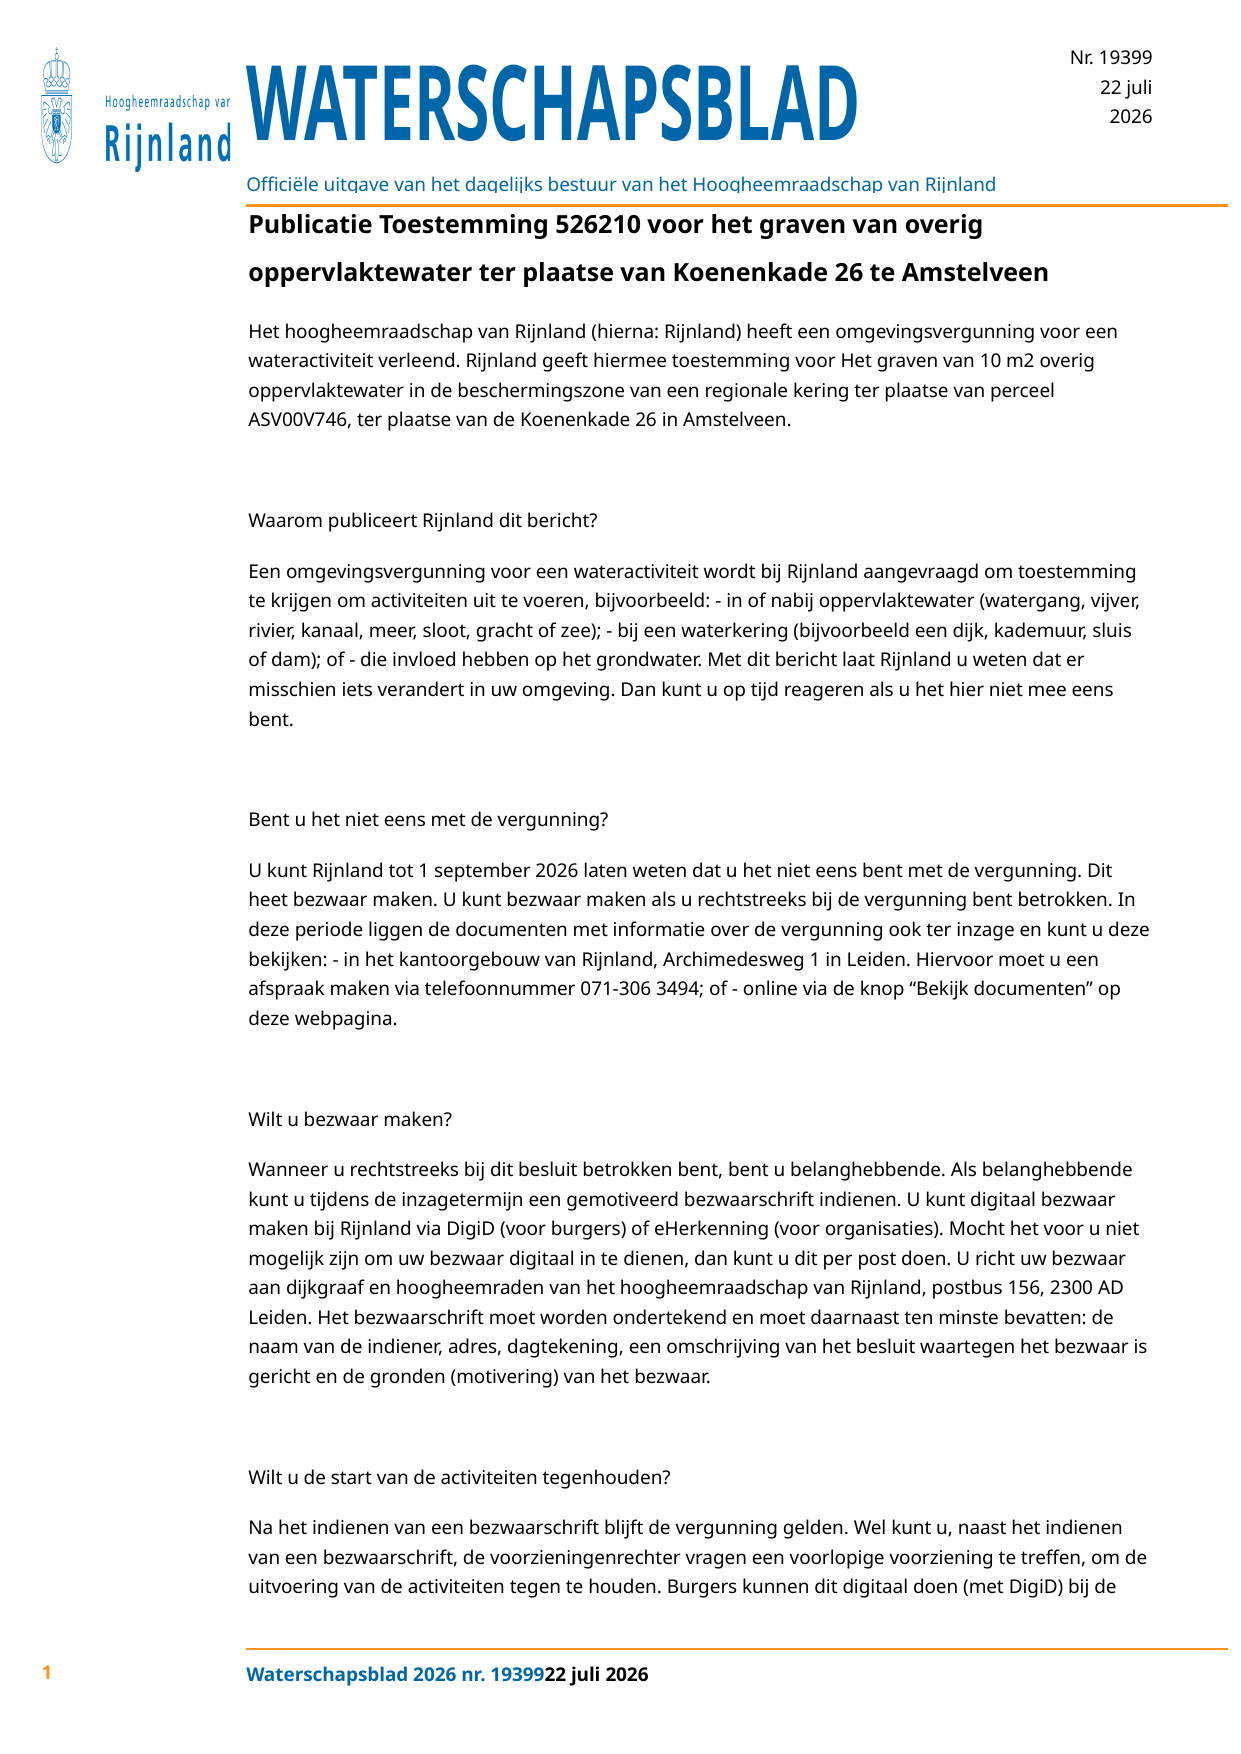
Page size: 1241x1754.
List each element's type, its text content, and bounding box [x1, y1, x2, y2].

text Bent u het niet eens met de vergunning? [248, 807, 1152, 832]
text Een omgevingsvergunning voor een wateractiviteit wordt bij Rijnland aangevraagd om toestemming te krijgen om activiteiten uit te voeren, bijvoorbeeld: - in of nabij oppervlaktewater (watergang, vijver, rivier, kanaal, meer, sloot, gracht of zee); - bij een waterkering (bijvoorbeeld een dijk, kademuur, sluis of dam); of - die invloed hebben op het grondwater. Met dit bericht laat Rijnland u weten dat er misschien iets verandert in uw omgeving. Dan kunt u op tijd reageren als u het hier niet mee eens bent. [248, 558, 1152, 732]
text Na het indienen van een bezwaarschrift blijft de vergunning gelden. Wel kunt u, naast het indienen van een bezwaarschrift, de voorzieningenrechter vragen een voorlopige voorziening te treffen, om de uitvoering van de activiteiten tegen te houden. Burgers kunnen dit digitaal doen (met DigiD) bij de [248, 1514, 1152, 1599]
text U kunt Rijnland tot 1 september 2026 laten weten dat u het niet eens bent met de vergunning. Dit heet bezwaar maken. U kunt bezwaar maken als u rechtstreeks bij de vergunning bent betrokken. In deze periode liggen de documenten met informatie over de vergunning ook ter inzage en kunt u deze bekijken: - in het kantoorgebouw van Rijnland, Archimedesweg 1 in Leiden. Hiervoor moet u een afspraak maken via telefoonnummer 071-306 3494; of - online via de knop “Bekijk documenten” op deze webpagina. [248, 857, 1152, 1031]
text Wilt u de start van de activiteiten tegenhouden? [248, 1464, 1152, 1490]
text Wilt u bezwaar maken? [248, 1106, 1152, 1132]
text Publicatie Toestemming 526210 voor het graven van overig oppervlaktewater ter plaatse van Koenenkade 26 te Amstelveen [248, 207, 1152, 288]
text Waarom publiceert Rijnland dit bericht? [248, 507, 1152, 533]
picture [41, 47, 231, 172]
text Wanneer u rechtstreeks bij dit besluit betrokken bent, bent u belanghebbende. Als belanghebbende kunt u tijdens de inzagetermijn een gemotiveerd bezwaarschrift indienen. U kunt digitaal bezwaar maken bij Rijnland via DigiD (voor burgers) of eHerkenning (voor organisaties). Mocht het voor u niet mogelijk zijn om uw bezwaar digitaal in te dienen, dan kunt u dit per post doen. U richt uw bezwaar aan dijkgraaf en hoogheemraden van het hoogheemraadschap van Rijnland, postbus 156, 2300 AD Leiden. Het bezwaarschrift moet worden ondertekend en moet daarnaast ten minste bevatten: de naam van de indiener, adres, dagtekening, een omschrijving van het besluit waartegen het bezwaar is gericht en de gronden (motivering) van het bezwaar. [248, 1156, 1152, 1389]
text Het hoogheemraadschap van Rijnland (hierna: Rijnland) heeft een omgevingsvergunning voor een wateractiviteit verleend. Rijnland geeft hiermee toestemming voor Het graven van 10 m2 overig oppervlaktewater in de beschermingszone van een regionale kering ter plaatse van perceel ASV00V746, ter plaatse van de Koenenkade 26 in Amstelveen. [248, 318, 1152, 432]
